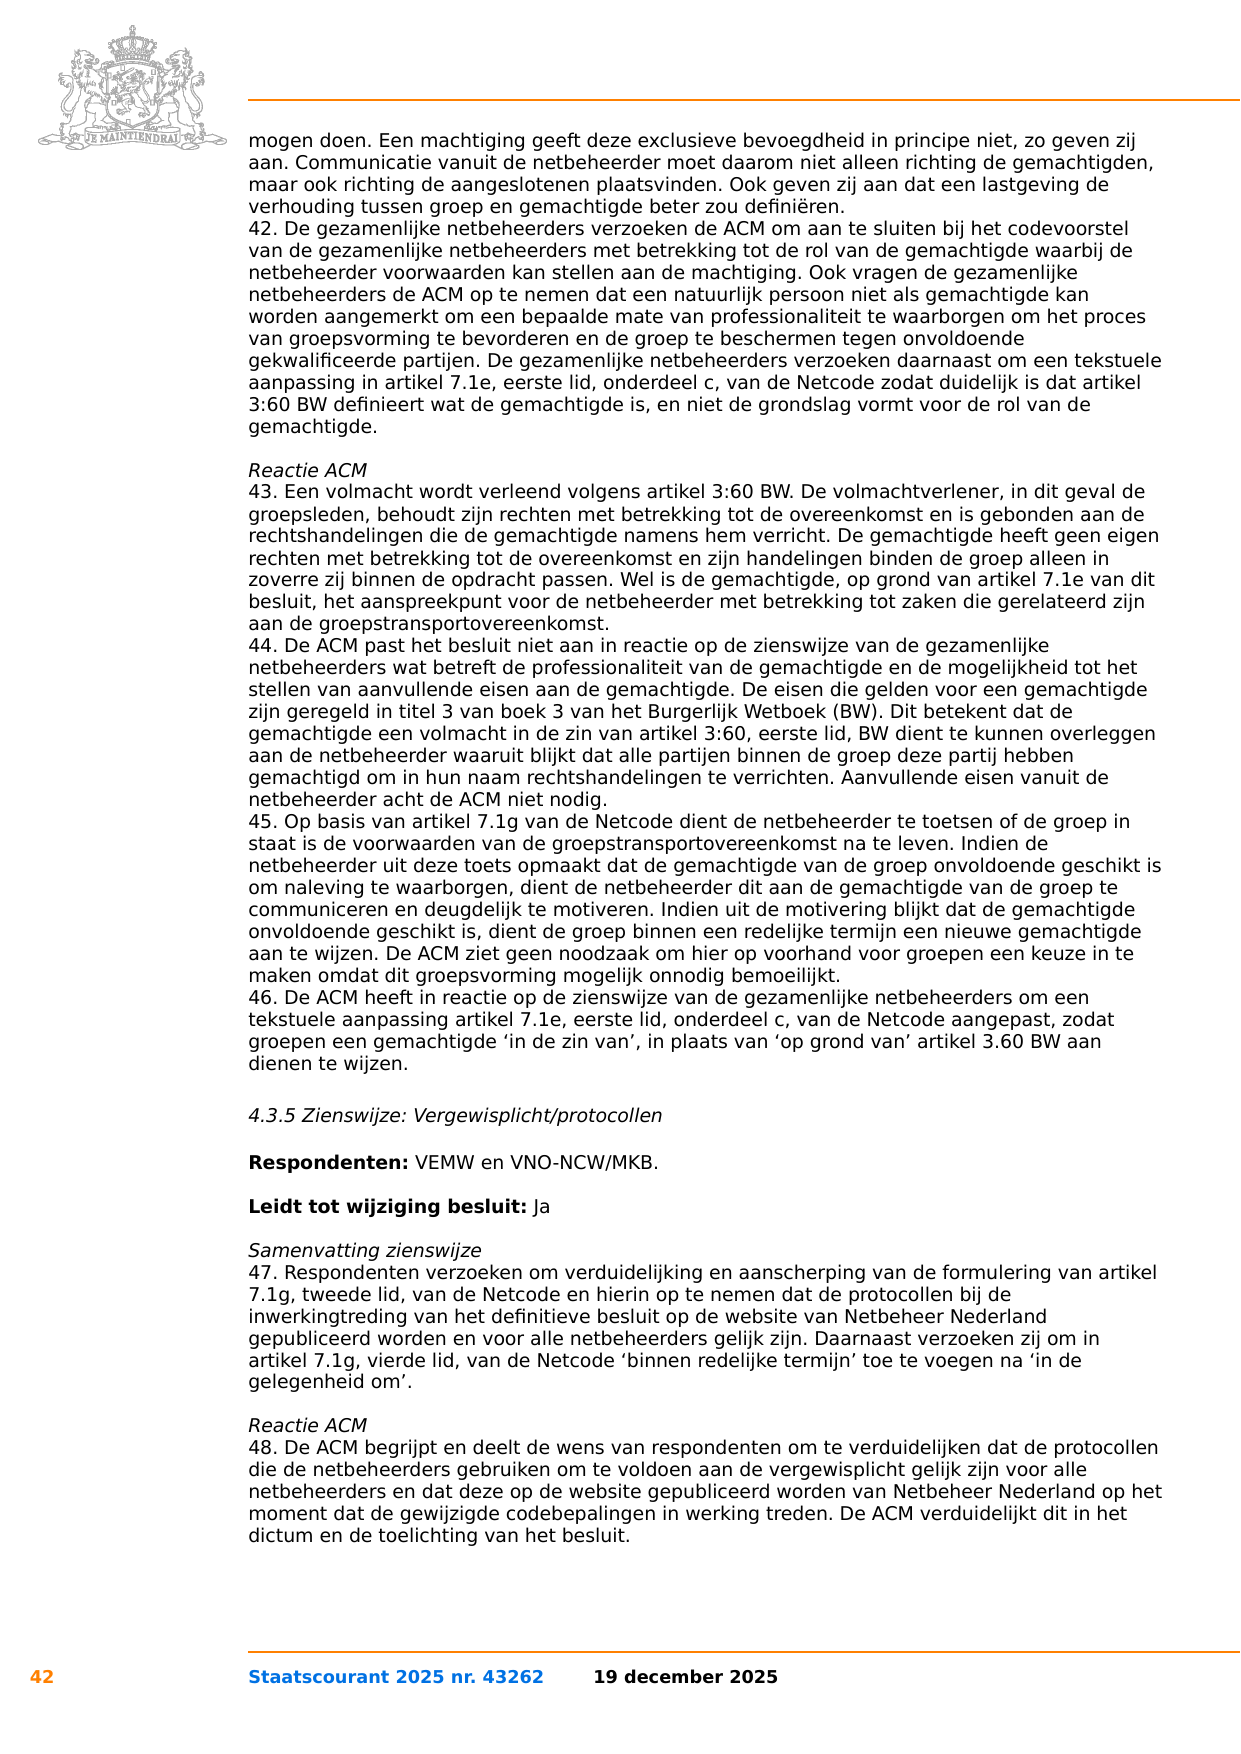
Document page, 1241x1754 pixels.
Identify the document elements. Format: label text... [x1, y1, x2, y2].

text 44. De ACM past het besluit niet aan in reactie op de zienswijze van de gezamenlijke netbeheerders wat betreft de professionaliteit van de gemachtigde en de mogelijkheid tot het stellen van aanvullende eisen aan de gemachtigde. De eisen die gelden voor een gemachtigde zijn geregeld in titel 3 van boek 3 van het Burgerlijk Wetboek (BW). Dit betekent dat de gemachtigde een volmacht in de zin van artikel 3:60, eerste lid, BW dient te kunnen overleggen aan de netbeheerder waaruit blijkt dat alle partijen binnen de groep deze partij hebben gemachtigd om in hun naam rechtshandelingen te verrichten. Aanvullende eisen vanuit de netbeheerder acht de ACM niet nodig. [248, 635, 1163, 811]
picture [38, 25, 227, 150]
text Leidt tot wijziging besluit: Ja [248, 1196, 1163, 1218]
subtitle Reactie ACM [248, 459, 1163, 481]
subtitle 4.3.5 Zienswijze: Vergewisplicht/protocollen [248, 1105, 1163, 1127]
text 43. Een volmacht wordt verleend volgens artikel 3:60 BW. De volmachtverlener, in dit geval de groepsleden, behoudt zijn rechten met betrekking tot de overeenkomst en is gebonden aan de rechtshandelingen die de gemachtigde namens hem verricht. De gemachtigde heeft geen eigen rechten met betrekking tot de overeenkomst en zijn handelingen binden de groep alleen in zoverre zij binnen de opdracht passen. Wel is de gemachtigde, op grond van artikel 7.1e van dit besluit, het aanspreekpunt voor de netbeheerder met betrekking tot zaken die gerelateerd zijn aan de groepstransportovereenkomst. [248, 481, 1163, 635]
text mogen doen. Een machtiging geeft deze exclusieve bevoegdheid in principe niet, zo geven zij aan. Communicatie vanuit de netbeheerder moet daarom niet alleen richting de gemachtigden, maar ook richting de aangeslotenen plaatsvinden. Ook geven zij aan dat een lastgeving de verhouding tussen groep en gemachtigde beter zou definiëren. [248, 130, 1163, 218]
text Respondenten: VEMW en VNO-NCW/MKB. [248, 1152, 1163, 1174]
text 47. Respondenten verzoeken om verduidelijking en aanscherping van de formulering van artikel 7.1g, tweede lid, van de Netcode en hierin op te nemen dat de protocollen bij de inwerkingtreding van het definitieve besluit op de website van Netbeheer Nederland gepubliceerd worden en voor alle netbeheerders gelijk zijn. Daarnaast verzoeken zij om in artikel 7.1g, vierde lid, van de Netcode ‘binnen redelijke termijn’ toe te voegen na ‘in de gelegenheid om’. [248, 1262, 1163, 1393]
text 48. De ACM begrijpt en deelt de wens van respondenten om te verduidelijken dat de protocollen die de netbeheerders gebruiken om te voldoen aan de vergewisplicht gelijk zijn voor alle netbeheerders en dat deze op de website gepubliceerd worden van Netbeheer Nederland op het moment dat de gewijzigde codebepalingen in werking treden. De ACM verduidelijkt dit in het dictum en de toelichting van het besluit. [248, 1437, 1163, 1547]
subtitle Samenvatting zienswijze [248, 1239, 1163, 1262]
text 42. De gezamenlijke netbeheerders verzoeken de ACM om aan te sluiten bij het codevoorstel van de gezamenlijke netbeheerders met betrekking tot de rol van de gemachtigde waarbij de netbeheerder voorwaarden kan stellen aan de machtiging. Ook vragen de gezamenlijke netbeheerders de ACM op te nemen dat een natuurlijk persoon niet als gemachtigde kan worden aangemerkt om een bepaalde mate van professionaliteit te waarborgen om het proces van groepsvorming te bevorderen en de groep te beschermen tegen onvoldoende gekwalificeerde partijen. De gezamenlijke netbeheerders verzoeken daarnaast om een tekstuele aanpassing in artikel 7.1e, eerste lid, onderdeel c, van de Netcode zodat duidelijk is dat artikel 3:60 BW definieert wat de gemachtigde is, en niet de grondslag vormt voor de rol van de gemachtigde. [248, 218, 1163, 438]
text 46. De ACM heeft in reactie op de zienswijze van de gezamenlijke netbeheerders om een tekstuele aanpassing artikel 7.1e, eerste lid, onderdeel c, van de Netcode aangepast, zodat groepen een gemachtigde ‘in de zin van’, in plaats van ‘op grond van’ artikel 3.60 BW aan dienen te wijzen. [248, 987, 1163, 1075]
text 45. Op basis van artikel 7.1g van de Netcode dient de netbeheerder te toetsen of de groep in staat is de voorwaarden van de groepstransportovereenkomst na te leven. Indien de netbeheerder uit deze toets opmaakt dat de gemachtigde van de groep onvoldoende geschikt is om naleving te waarborgen, dient de netbeheerder dit aan de gemachtigde van de groep te communiceren en deugdelijk te motiveren. Indien uit de motivering blijkt dat de gemachtigde onvoldoende geschikt is, dient de groep binnen een redelijke termijn een nieuwe gemachtigde aan te wijzen. De ACM ziet geen noodzaak om hier op voorhand voor groepen een keuze in te maken omdat dit groepsvorming mogelijk onnodig bemoeilijkt. [248, 811, 1163, 987]
subtitle Reactie ACM [248, 1415, 1163, 1437]
